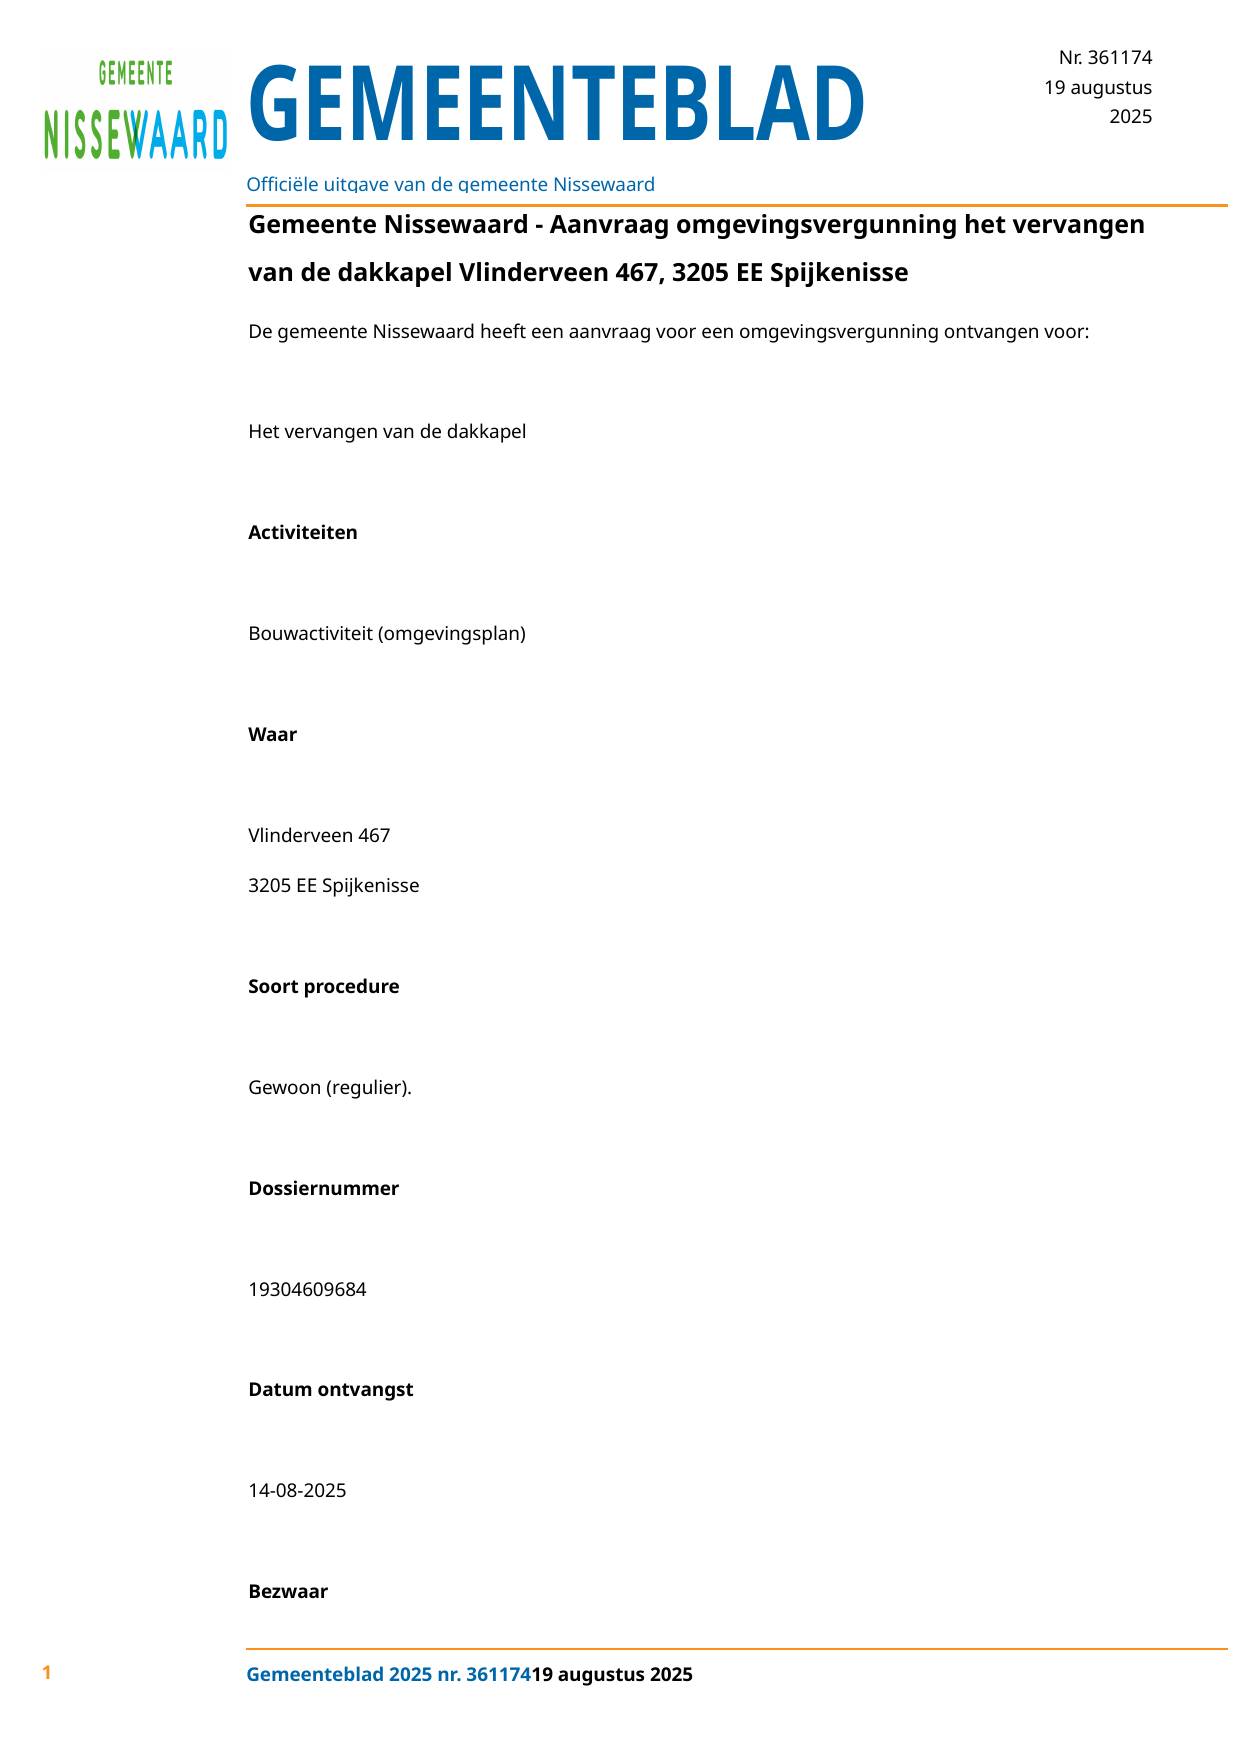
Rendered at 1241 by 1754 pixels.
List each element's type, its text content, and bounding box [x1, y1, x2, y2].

text De gemeente Nissewaard heeft een aanvraag voor een omgevingsvergunning ontvangen voor: [248, 318, 1152, 344]
text 19304609684 [248, 1276, 1152, 1302]
text Bezwaar [248, 1578, 1152, 1604]
text Het vervangen van de dakkapel [248, 419, 1152, 444]
text Soort procedure [248, 973, 1152, 999]
text 14-08-2025 [248, 1477, 1152, 1503]
text 3205 EE Spijkenisse [248, 872, 1152, 898]
text Datum ontvangst [248, 1377, 1152, 1402]
text Dossiernummer [248, 1175, 1152, 1201]
text Gemeente Nissewaard - Aanvraag omgevingsvergunning het vervangen van de dakkapel Vlinderveen 467, 3205 EE Spijkenisse [248, 207, 1152, 288]
text Waar [248, 721, 1152, 747]
text Gewoon (regulier). [248, 1074, 1152, 1100]
text Vlinderveen 467 [248, 822, 1152, 848]
text Activiteiten [248, 519, 1152, 545]
picture [41, 47, 231, 172]
text Bouwactiviteit (omgevingsplan) [248, 620, 1152, 646]
